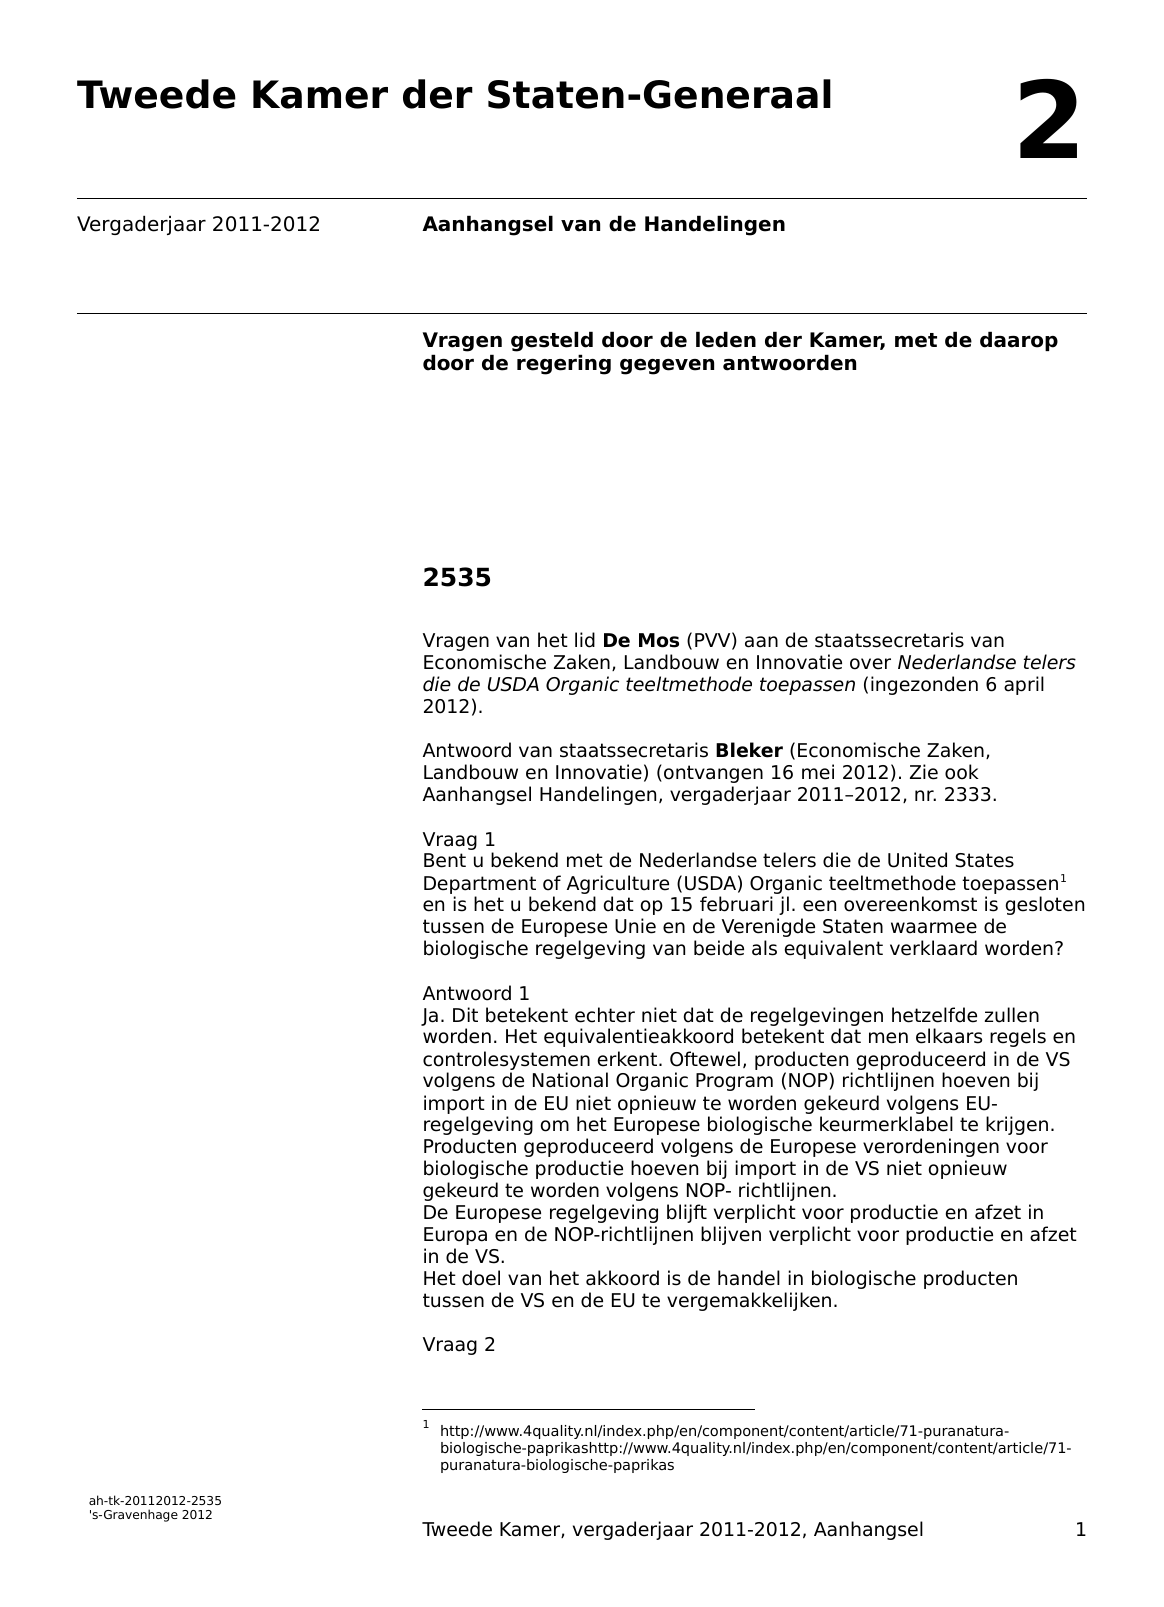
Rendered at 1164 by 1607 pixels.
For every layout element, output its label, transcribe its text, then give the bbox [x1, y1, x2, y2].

text De Europese regelgeving blijft verplicht voor productie en afzet in Europa en de NOP-richtlijnen blijven verplicht voor productie en afzet in de VS. [422, 1202, 1087, 1268]
text Bent u bekend met de Nederlandse telers die de United States Department of Agriculture (USDA) Organic teeltmethode toepassen en is het u bekend dat op 15 februari jl. een overeenkomst is gesloten tussen de Europese Unie en de Verenigde Staten waarmee de biologische regelgeving van beide als equivalent verklaard worden? [422, 850, 1087, 960]
text Vraag 2 [422, 1334, 1087, 1356]
text Het doel van het akkoord is de handel in biologische producten tussen de VS en de EU te vergemakkelijken. [422, 1268, 1087, 1312]
text Vraag 1 [422, 828, 1087, 850]
table_cell Vergaderjaar 2011-2012 [77, 199, 422, 313]
text Ja. Dit betekent echter niet dat de regelgevingen hetzelfde zullen worden. Het equivalentieakkoord betekent dat men elkaars regels en controlesystemen erkent. Oftewel, producten geproduceerd in de VS volgens de National Organic Program (NOP) richtlijnen hoeven bij import in de EU niet opnieuw te worden gekeurd volgens EU-regelgeving om het Europese biologische keurmerklabel te krijgen. Producten geproduceerd volgens de Europese verordeningen voor biologische productie hoeven bij import in de VS niet opnieuw gekeurd te worden volgens NOP- richtlijnen. [422, 1004, 1087, 1202]
table_header 2 [886, 59, 1087, 198]
text Antwoord 1 [422, 982, 1087, 1004]
text 2535 [422, 563, 1087, 592]
text http://www.4quality.nl/index.php/en/component/content/article/71-puranatura-biologische-paprikashttp://www.4quality.nl/index.php/en/component/content/article/71-puranatura-biologische-paprikas [422, 1418, 1087, 1474]
table_cell [77, 314, 422, 375]
text ah-tk-20112012-2535 [88, 1494, 323, 1508]
text Vragen van het lid De Mos (PVV) aan de staatssecretaris van Economische Zaken, Landbouw en Innovatie over Nederlandse telers die de USDA Organic teeltmethode toepassen (ingezonden 6 april 2012). [422, 630, 1087, 718]
text 's-Gravenhage 2012 [88, 1508, 323, 1522]
table_cell Aanhangsel van de Handelingen [422, 199, 1087, 313]
table_cell Vragen gesteld door de leden der Kamer, met de daarop door de regering gegeven antwoorden [422, 314, 1087, 375]
text Antwoord van staatssecretaris Bleker (Economische Zaken, Landbouw en Innovatie) (ontvangen 16 mei 2012). Zie ook Aanhangsel Handelingen, vergaderjaar 2011–2012, nr. 2333. [422, 740, 1087, 806]
table_header Tweede Kamer der Staten-Generaal [77, 59, 886, 198]
